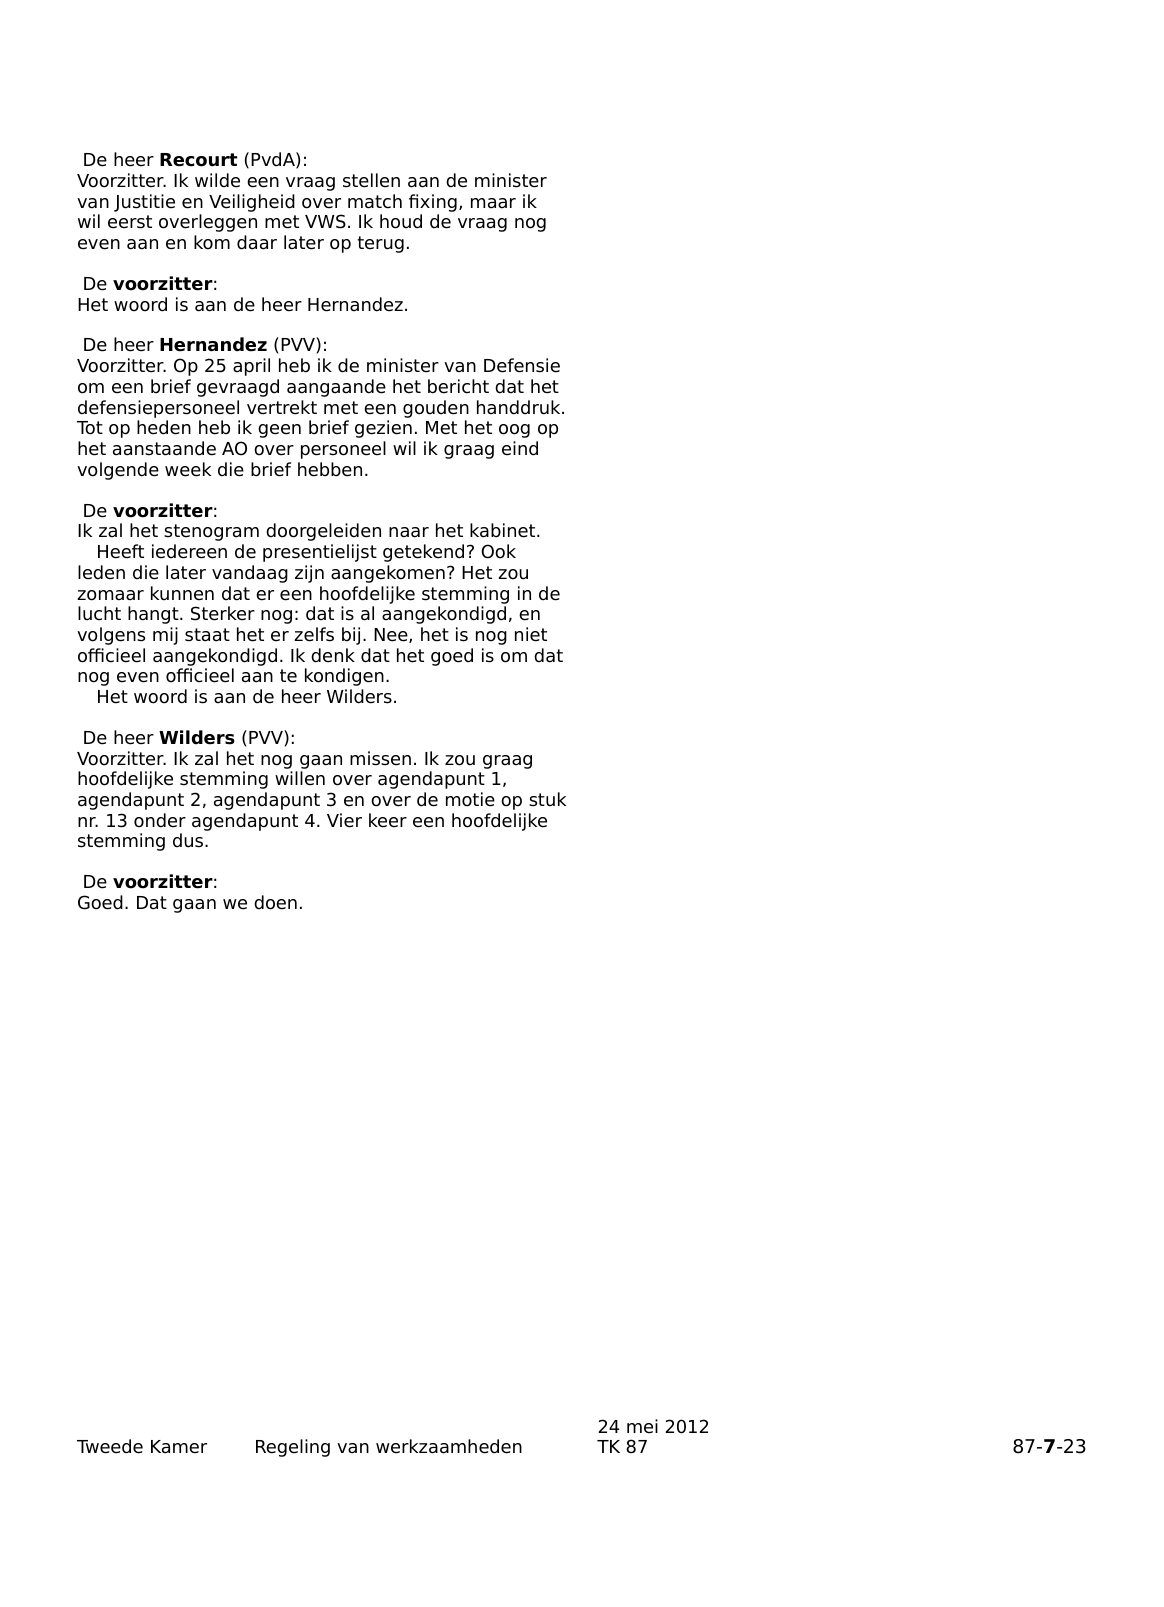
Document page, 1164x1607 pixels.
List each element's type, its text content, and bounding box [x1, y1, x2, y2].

text Voorzitter. Ik wilde een vraag stellen aan de minister van Justitie en Veiligheid over match fixing, maar ik wil eerst overleggen met VWS. Ik houd de vraag nog even aan en kom daar later op terug. [77, 171, 567, 254]
text Voorzitter. Op 25 april heb ik de minister van Defensie om een brief gevraagd aangaande het bericht dat het defensiepersoneel vertrekt met een gouden handdruk. Tot op heden heb ik geen brief gezien. Met het oog op het aanstaande AO over personeel wil ik graag eind volgende week die brief hebben. [77, 356, 567, 480]
text De voorzitter: [77, 274, 567, 294]
text Heeft iedereen de presentielijst getekend? Ook leden die later vandaag zijn aangekomen? Het zou zomaar kunnen dat er een hoofdelijke stemming in de lucht hangt. Sterker nog: dat is al aangekondigd, en volgens mij staat het er zelfs bij. Nee, het is nog niet officieel aangekondigd. Ik denk dat het goed is om dat nog even officieel aan te kondigen. [77, 542, 567, 687]
text De voorzitter: [77, 872, 567, 893]
text Het woord is aan de heer Wilders. [77, 687, 567, 708]
text De heer Hernandez (PVV): [77, 335, 567, 356]
text Goed. Dat gaan we doen. [77, 893, 567, 913]
text De voorzitter: [77, 500, 567, 521]
text De heer Recourt (PvdA): [77, 150, 567, 171]
text Ik zal het stenogram doorgeleiden naar het kabinet. [77, 521, 567, 542]
text De heer Wilders (PVV): [77, 728, 567, 748]
text Voorzitter. Ik zal het nog gaan missen. Ik zou graag hoofdelijke stemming willen over agendapunt 1, agendapunt 2, agendapunt 3 en over de motie op stuk nr. 13 onder agendapunt 4. Vier keer een hoofdelijke stemming dus. [77, 748, 567, 852]
text Het woord is aan de heer Hernandez. [77, 294, 567, 315]
